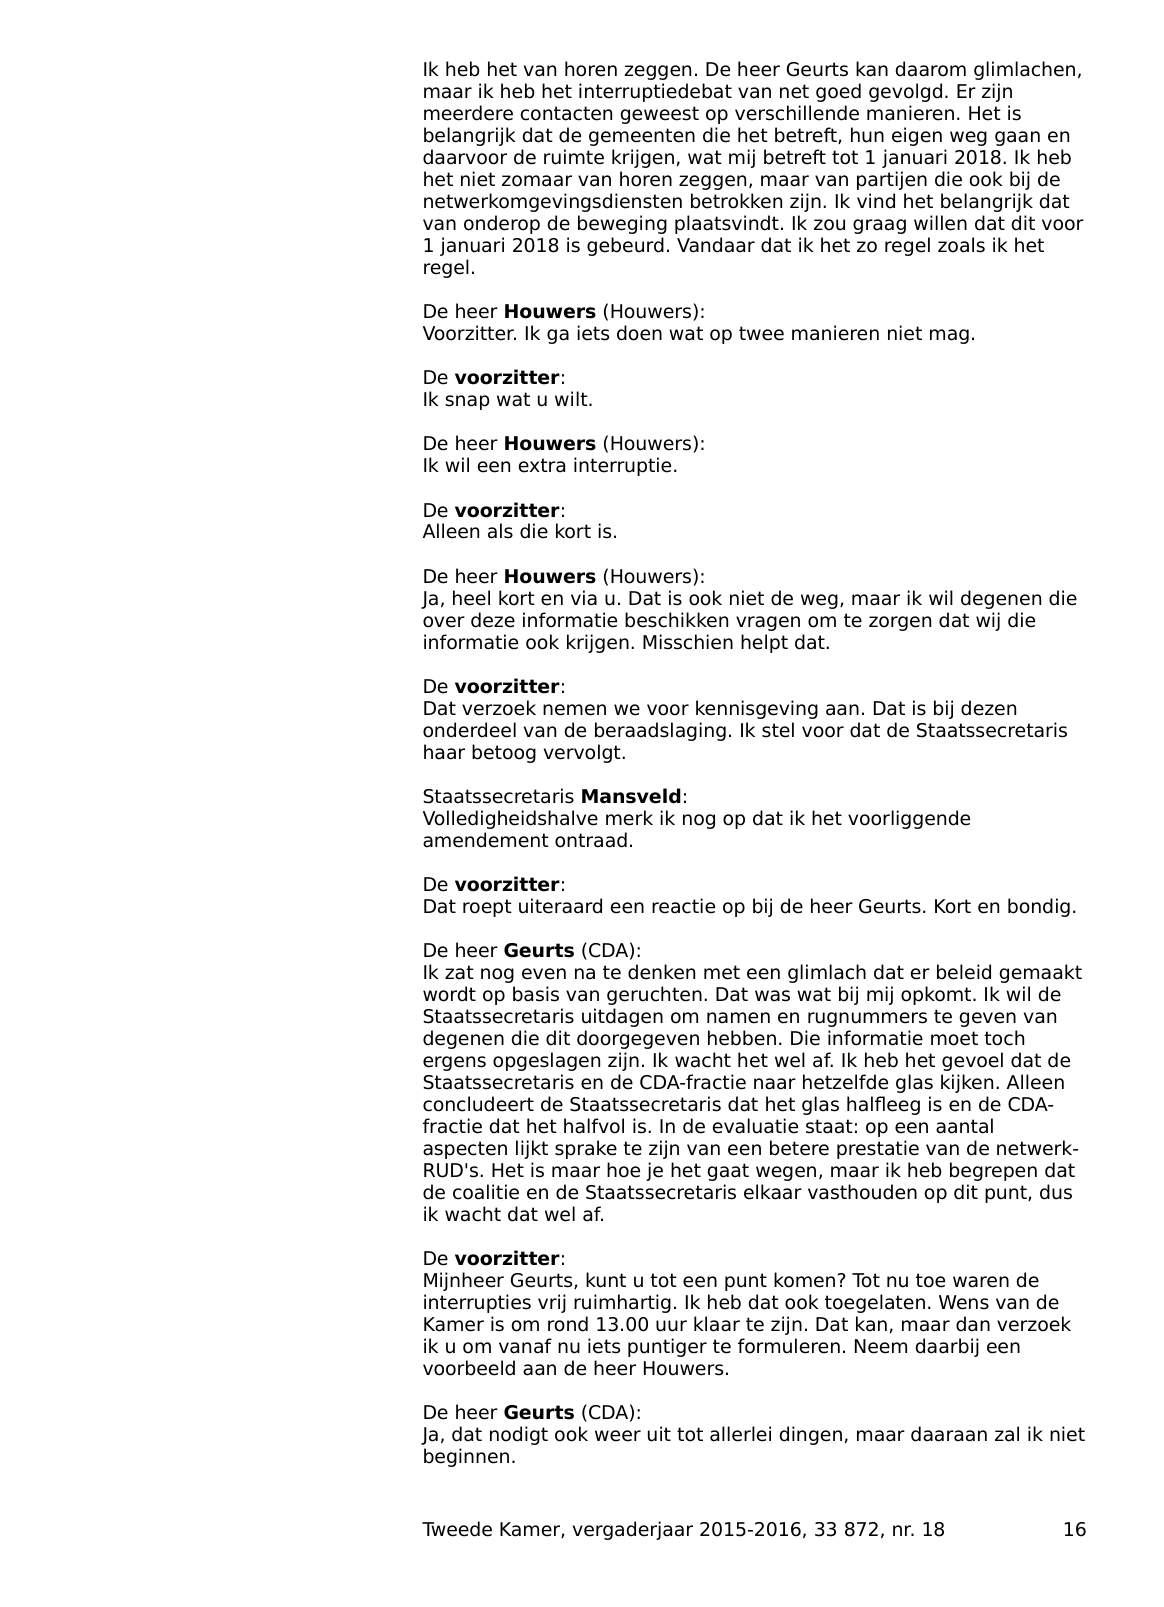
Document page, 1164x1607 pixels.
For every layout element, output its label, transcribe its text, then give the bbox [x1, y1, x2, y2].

text De voorzitter: [422, 676, 1087, 698]
text De heer Houwers (Houwers): [422, 301, 1087, 323]
text De heer Houwers (Houwers): [422, 433, 1087, 455]
text Ik heb het van horen zeggen. De heer Geurts kan daarom glimlachen, maar ik heb het interruptiedebat van net goed gevolgd. Er zijn meerdere contacten geweest op verschillende manieren. Het is belangrijk dat de gemeenten die het betreft, hun eigen weg gaan en daarvoor de ruimte krijgen, wat mij betreft tot 1 januari 2018. Ik heb het niet zomaar van horen zeggen, maar van partijen die ook bij de netwerkomgevingsdiensten betrokken zijn. Ik vind het belangrijk dat van onderop de beweging plaatsvindt. Ik zou graag willen dat dit voor 1 januari 2018 is gebeurd. Vandaar dat ik het zo regel zoals ik het regel. [422, 59, 1087, 279]
text Ja, dat nodigt ook weer uit tot allerlei dingen, maar daaraan zal ik niet beginnen. [422, 1424, 1087, 1468]
text De voorzitter: [422, 874, 1087, 896]
text De heer Houwers (Houwers): [422, 566, 1087, 588]
text Ja, heel kort en via u. Dat is ook niet de weg, maar ik wil degenen die over deze informatie beschikken vragen om te zorgen dat wij die informatie ook krijgen. Misschien helpt dat. [422, 588, 1087, 653]
text Dat verzoek nemen we voor kennisgeving aan. Dat is bij dezen onderdeel van de beraadslaging. Ik stel voor dat de Staatssecretaris haar betoog vervolgt. [422, 698, 1087, 764]
text De heer Geurts (CDA): [422, 940, 1087, 962]
text Ik wil een extra interruptie. [422, 455, 1087, 477]
text De voorzitter: [422, 1248, 1087, 1270]
text Alleen als die kort is. [422, 521, 1087, 543]
text Ik snap wat u wilt. [422, 389, 1087, 411]
text Mijnheer Geurts, kunt u tot een punt komen? Tot nu toe waren de interrupties vrij ruimhartig. Ik heb dat ook toegelaten. Wens van de Kamer is om rond 13.00 uur klaar te zijn. Dat kan, maar dan verzoek ik u om vanaf nu iets puntiger te formuleren. Neem daarbij een voorbeeld aan de heer Houwers. [422, 1270, 1087, 1380]
text Dat roept uiteraard een reactie op bij de heer Geurts. Kort en bondig. [422, 896, 1087, 918]
text Staatssecretaris Mansveld: [422, 786, 1087, 808]
text Ik zat nog even na te denken met een glimlach dat er beleid gemaakt wordt op basis van geruchten. Dat was wat bij mij opkomt. Ik wil de Staatssecretaris uitdagen om namen en rugnummers te geven van degenen die dit doorgegeven hebben. Die informatie moet toch ergens opgeslagen zijn. Ik wacht het wel af. Ik heb het gevoel dat de Staatssecretaris en de CDA-fractie naar hetzelfde glas kijken. Alleen concludeert de Staatssecretaris dat het glas halfleeg is en de CDA-fractie dat het halfvol is. In de evaluatie staat: op een aantal aspecten lijkt sprake te zijn van een betere prestatie van de netwerk-RUD's. Het is maar hoe je het gaat wegen, maar ik heb begrepen dat de coalitie en de Staatssecretaris elkaar vasthouden op dit punt, dus ik wacht dat wel af. [422, 962, 1087, 1226]
text Volledigheidshalve merk ik nog op dat ik het voorliggende amendement ontraad. [422, 808, 1087, 852]
text De voorzitter: [422, 499, 1087, 521]
text De voorzitter: [422, 367, 1087, 389]
text Voorzitter. Ik ga iets doen wat op twee manieren niet mag. [422, 323, 1087, 345]
text De heer Geurts (CDA): [422, 1402, 1087, 1424]
